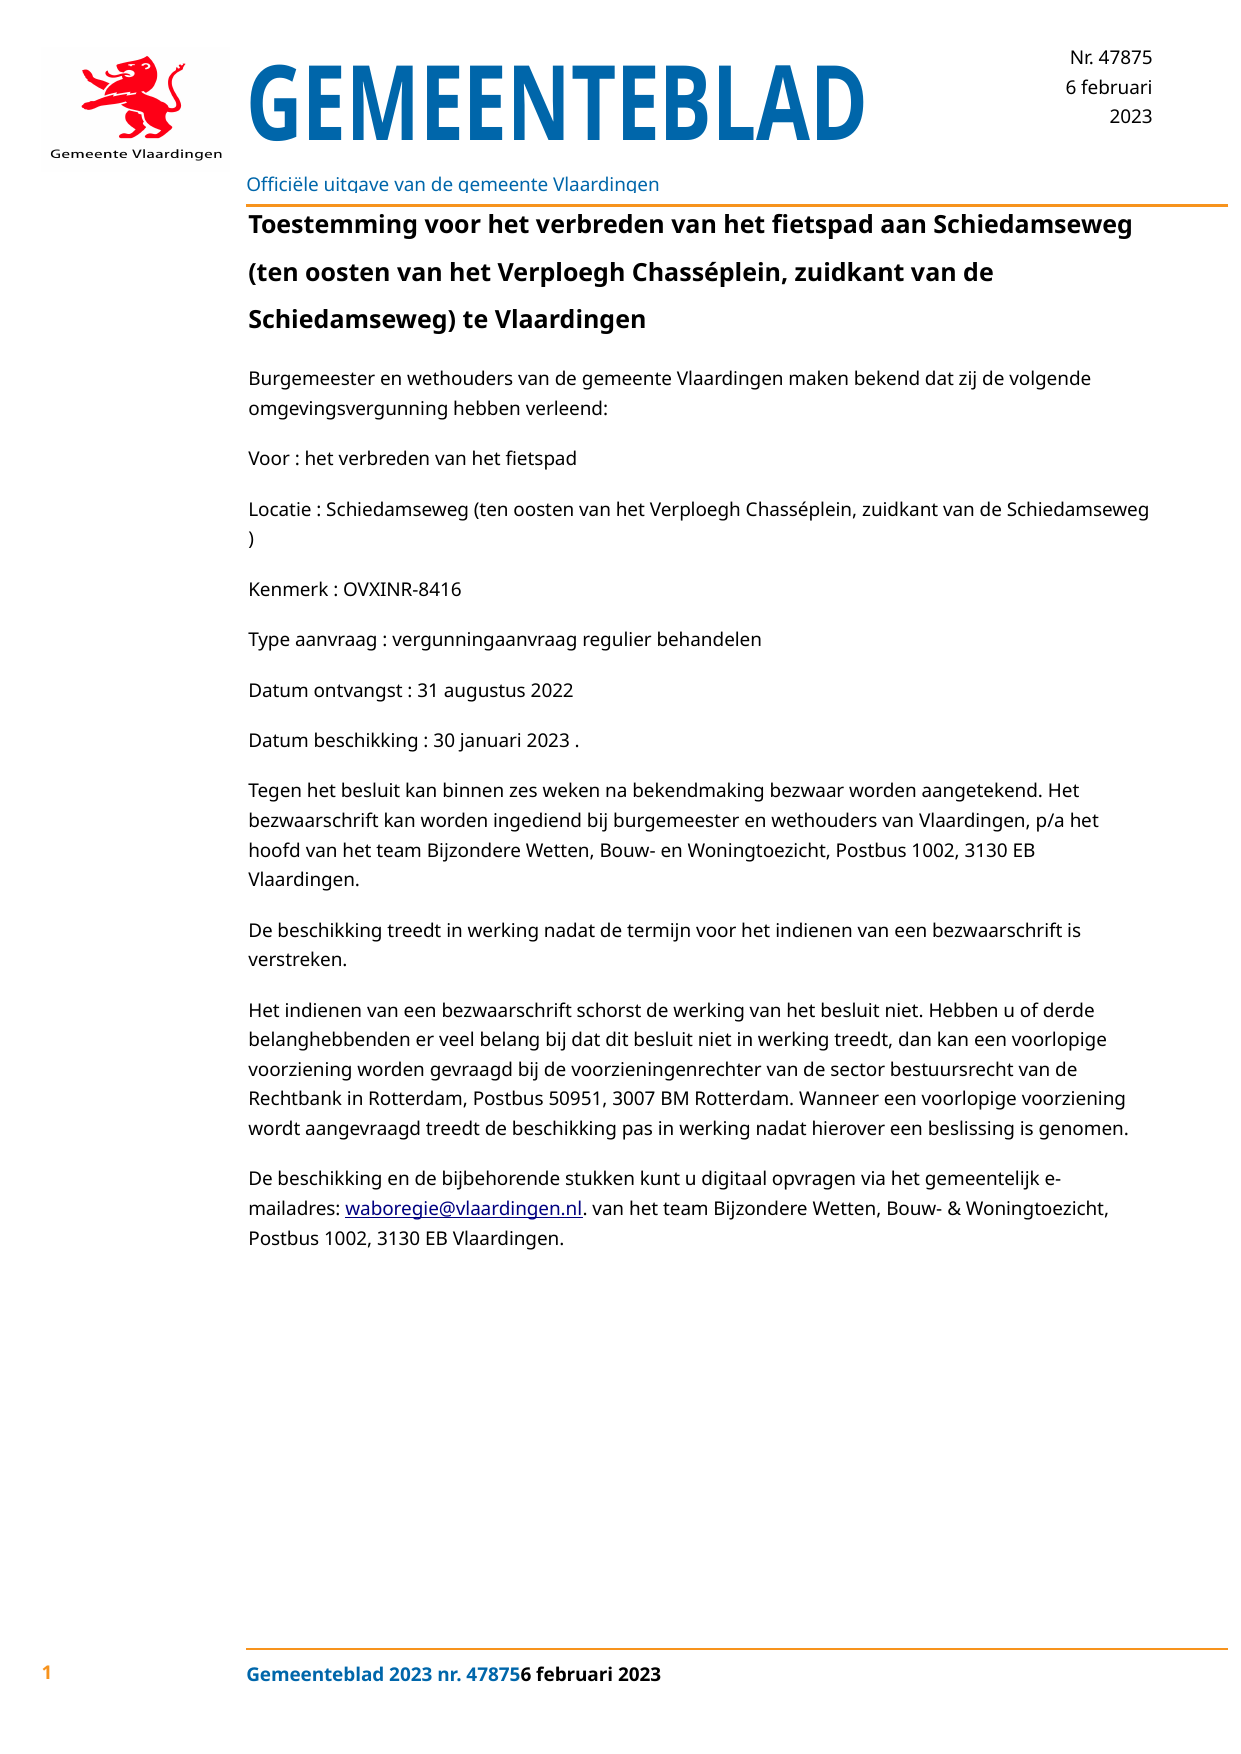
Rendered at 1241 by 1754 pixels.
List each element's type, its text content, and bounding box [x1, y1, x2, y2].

text Datum beschikking : 30 januari 2023 . [248, 727, 1152, 753]
text Datum ontvangst : 31 augustus 2022 [248, 677, 1152, 702]
text De beschikking treedt in werking nadat de termijn voor het indienen van een bezwaarschrift is verstreken. [248, 917, 1152, 972]
text De beschikking en de bijbehorende stukken kunt u digitaal opvragen via het gemeentelijk e-mailadres: waboregie@vlaardingen.nl. van het team Bijzondere Wetten, Bouw- & Woningtoezicht, Postbus 1002, 3130 EB Vlaardingen. [248, 1166, 1152, 1250]
text Toestemming voor het verbreden van het fietspad aan Schiedamseweg (ten oosten van het Verploegh Chasséplein, zuidkant van de Schiedamseweg) te Vlaardingen [248, 207, 1152, 336]
text Locatie : Schiedamseweg (ten oosten van het Verploegh Chasséplein, zuidkant van de Schiedamseweg ) [248, 496, 1152, 551]
text Het indienen van een bezwaarschrift schorst de werking van het besluit niet. Hebben u of derde belanghebbenden er veel belang bij dat dit besluit niet in werking treedt, dan kan een voorlopige voorziening worden gevraagd bij de voorzieningenrechter van de sector bestuursrecht van de Rechtbank in Rotterdam, Postbus 50951, 3007 BM Rotterdam. Wanneer een voorlopige voorziening wordt aangevraagd treedt de beschikking pas in werking nadat hierover een beslissing is genomen. [248, 997, 1152, 1141]
text Burgemeester en wethouders van de gemeente Vlaardingen maken bekend dat zij de volgende omgevingsvergunning hebben verleend: [248, 366, 1152, 421]
text Kenmerk : OVXINR-8416 [248, 576, 1152, 602]
text Type aanvraag : vergunningaanvraag regulier behandelen [248, 626, 1152, 652]
picture [41, 47, 231, 172]
text Tegen het besluit kan binnen zes weken na bekendmaking bezwaar worden aangetekend. Het bezwaarschrift kan worden ingediend bij burgemeester en wethouders van Vlaardingen, p/a het hoofd van het team Bijzondere Wetten, Bouw- en Woningtoezicht, Postbus 1002, 3130 EB Vlaardingen. [248, 778, 1152, 892]
text Voor : het verbreden van het fietspad [248, 446, 1152, 471]
